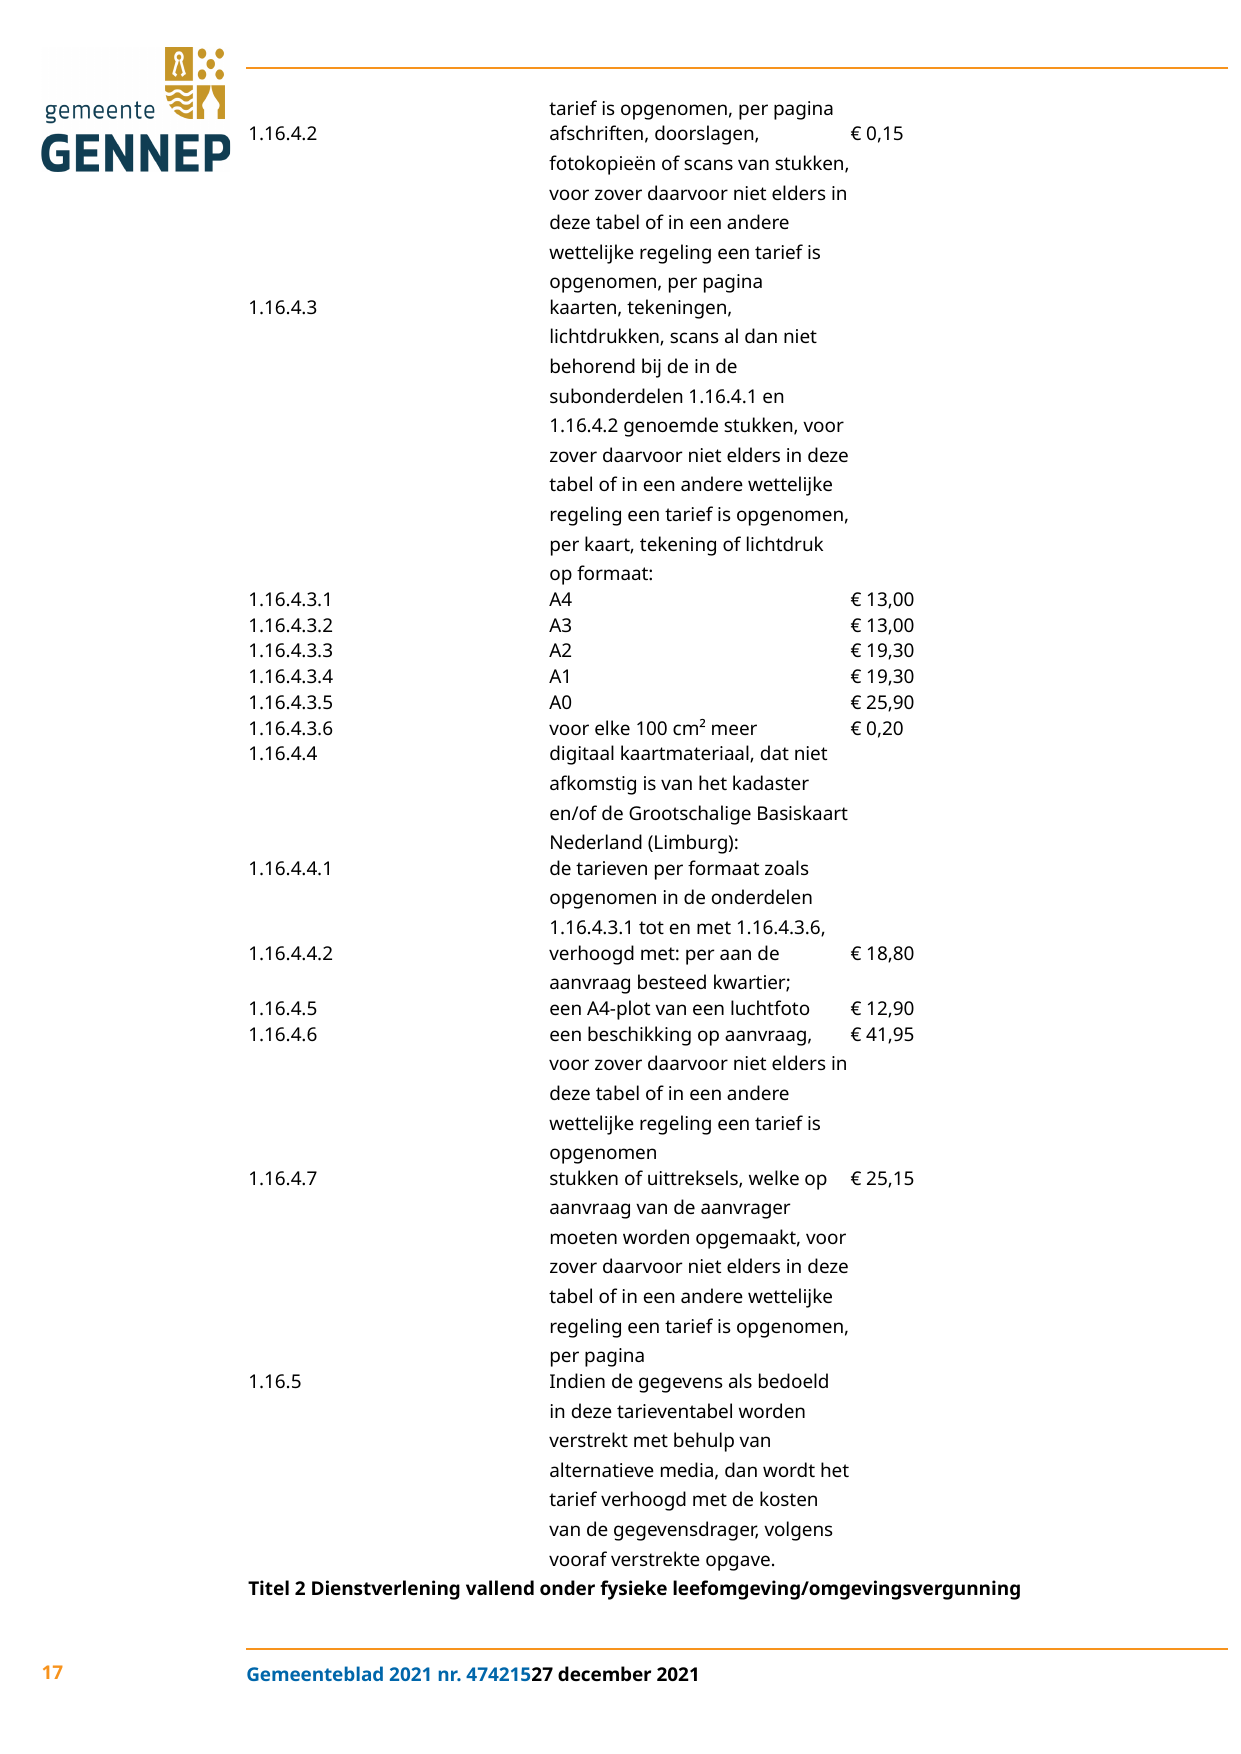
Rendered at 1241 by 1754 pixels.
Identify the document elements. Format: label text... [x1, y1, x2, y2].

table_cell 1.16.4.3.5 [248, 689, 549, 715]
table_cell € 12,90 [850, 995, 1152, 1021]
table_cell een beschikking op aanvraag, voor zover daarvoor niet elders in deze tabel of in een andere wettelijke regeling een tarief is opgenomen [549, 1021, 850, 1165]
table_cell € 25,90 [850, 689, 1152, 715]
table_cell 1.16.5 [248, 1368, 549, 1571]
table_cell [850, 741, 1152, 855]
table_cell € 19,30 [850, 638, 1152, 663]
table_cell 1.16.4.4 [248, 741, 549, 855]
table_cell € 41,95 [850, 1021, 1152, 1165]
table_cell [850, 855, 1152, 940]
table_cell stukken of uittreksels, welke op aanvraag van de aanvrager moeten worden opgemaakt, voor zover daarvoor niet elders in deze tabel of in een andere wettelijke regeling een tarief is opgenomen, per pagina [549, 1165, 850, 1368]
table_cell A1 [549, 663, 850, 689]
table_cell A2 [549, 638, 850, 663]
table_cell kaarten, tekeningen, lichtdrukken, scans al dan niet behorend bij de in de subonderdelen 1.16.4.1 en 1.16.4.2 genoemde stukken, voor zover daarvoor niet elders in deze tabel of in een andere wettelijke regeling een tarief is opgenomen, per kaart, tekening of lichtdruk op formaat: [549, 294, 850, 586]
table_cell 1.16.4.4.2 [248, 940, 549, 995]
table_cell € 13,00 [850, 612, 1152, 638]
table_cell [850, 294, 1152, 586]
table_cell verhoogd met: per aan de aanvraag besteed kwartier; [549, 940, 850, 995]
table_cell A0 [549, 689, 850, 715]
table_cell 1.16.4.3.3 [248, 638, 549, 663]
table_cell [850, 95, 1152, 121]
table_cell € 19,30 [850, 663, 1152, 689]
table_cell 1.16.4.6 [248, 1021, 549, 1165]
table_cell 1.16.4.3.4 [248, 663, 549, 689]
text Titel 2 Dienstverlening vallend onder fysieke leefomgeving/omgevingsvergunning [248, 1575, 1152, 1600]
table_cell [850, 1368, 1152, 1571]
table_cell [248, 95, 549, 121]
table_cell € 13,00 [850, 586, 1152, 612]
table_cell 1.16.4.4.1 [248, 855, 549, 940]
table_cell 1.16.4.3.2 [248, 612, 549, 638]
table_cell voor elke 100 cm² meer [549, 715, 850, 741]
table_cell de tarieven per formaat zoals opgenomen in de onderdelen 1.16.4.3.1 tot en met 1.16.4.3.6, [549, 855, 850, 940]
table_cell 1.16.4.3 [248, 294, 549, 586]
table_cell een A4-plot van een luchtfoto [549, 995, 850, 1021]
table_cell 1.16.4.3.1 [248, 586, 549, 612]
table_cell 1.16.4.2 [248, 121, 549, 294]
table_cell 1.16.4.7 [248, 1165, 549, 1368]
table_cell A3 [549, 612, 850, 638]
table_cell 1.16.4.3.6 [248, 715, 549, 741]
table_cell Indien de gegevens als bedoeld in deze tarieventabel worden verstrekt met behulp van alternatieve media, dan wordt het tarief verhoogd met de kosten van de gegevensdrager, volgens vooraf verstrekte opgave. [549, 1368, 850, 1571]
table_cell 1.16.4.5 [248, 995, 549, 1021]
table_cell € 0,15 [850, 121, 1152, 294]
picture [41, 47, 231, 172]
table_cell digitaal kaartmateriaal, dat niet afkomstig is van het kadaster en/of de Grootschalige Basiskaart Nederland (Limburg): [549, 741, 850, 855]
table_cell afschriften, doorslagen, fotokopieën of scans van stukken, voor zover daarvoor niet elders in deze tabel of in een andere wettelijke regeling een tarief is opgenomen, per pagina [549, 121, 850, 294]
table_cell A4 [549, 586, 850, 612]
table_cell € 0,20 [850, 715, 1152, 741]
table_cell tarief is opgenomen, per pagina [549, 95, 850, 121]
table_cell € 25,15 [850, 1165, 1152, 1368]
table_cell € 18,80 [850, 940, 1152, 995]
